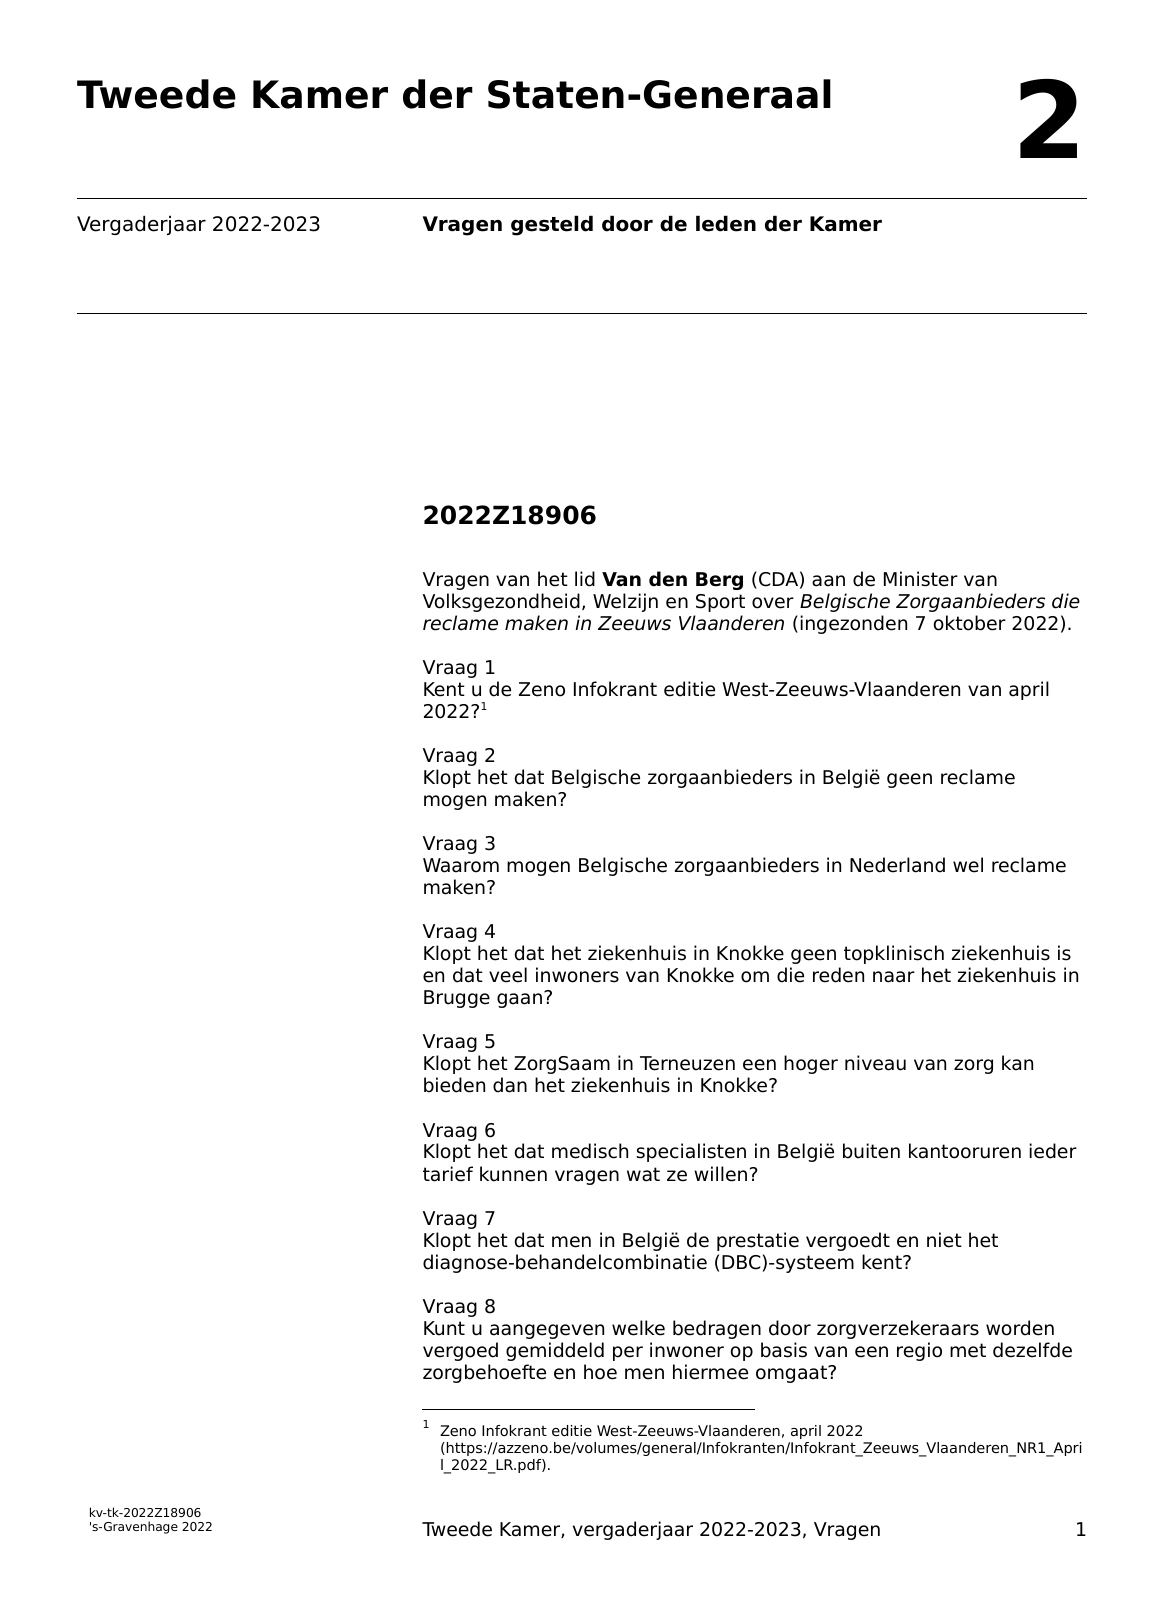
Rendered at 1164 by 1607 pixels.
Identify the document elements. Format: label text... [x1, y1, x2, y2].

text Vragen van het lid Van den Berg (CDA) aan de Minister van Volksgezondheid, Welzijn en Sport over Belgische Zorgaanbieders die reclame maken in Zeeuws Vlaanderen (ingezonden 7 oktober 2022). [422, 569, 1087, 635]
text Klopt het dat men in België de prestatie vergoedt en niet het diagnose-behandelcombinatie (DBC)-systeem kent? [422, 1229, 1087, 1273]
text Vraag 7 [422, 1208, 1087, 1229]
text Vraag 2 [422, 745, 1087, 767]
text Kent u de Zeno Infokrant editie West-Zeeuws-Vlaanderen van april 2022? [422, 679, 1087, 723]
text Zeno Infokrant editie West-Zeeuws-Vlaanderen, april 2022 (https://azzeno.be/volumes/general/Infokranten/Infokrant_Zeeuws_Vlaanderen_NR1_April_2022_LR.pdf). [422, 1418, 1087, 1474]
text kv-tk-2022Z18906 [88, 1506, 323, 1520]
text Vraag 3 [422, 833, 1087, 855]
table_cell Vergaderjaar 2022-2023 [77, 199, 422, 313]
text 's-Gravenhage 2022 [88, 1520, 323, 1534]
text Kunt u aangegeven welke bedragen door zorgverzekeraars worden vergoed gemiddeld per inwoner op basis van een regio met dezelfde zorgbehoefte en hoe men hiermee omgaat? [422, 1318, 1087, 1384]
text Vraag 6 [422, 1119, 1087, 1141]
text Vraag 8 [422, 1296, 1087, 1318]
text Waarom mogen Belgische zorgaanbieders in Nederland wel reclame maken? [422, 855, 1087, 899]
text Klopt het dat Belgische zorgaanbieders in België geen reclame mogen maken? [422, 767, 1087, 811]
text Vraag 1 [422, 657, 1087, 679]
table_header 2 [886, 59, 1087, 198]
text Klopt het dat medisch specialisten in België buiten kantooruren ieder tarief kunnen vragen wat ze willen? [422, 1141, 1087, 1185]
table_cell Vragen gesteld door de leden der Kamer [422, 199, 1087, 313]
text Klopt het dat het ziekenhuis in Knokke geen topklinisch ziekenhuis is en dat veel inwoners van Knokke om die reden naar het ziekenhuis in Brugge gaan? [422, 943, 1087, 1009]
text Vraag 4 [422, 921, 1087, 943]
text Klopt het ZorgSaam in Terneuzen een hoger niveau van zorg kan bieden dan het ziekenhuis in Knokke? [422, 1053, 1087, 1097]
table_header Tweede Kamer der Staten-Generaal [77, 59, 886, 198]
text Vraag 5 [422, 1031, 1087, 1053]
text 2022Z18906 [422, 501, 1087, 531]
